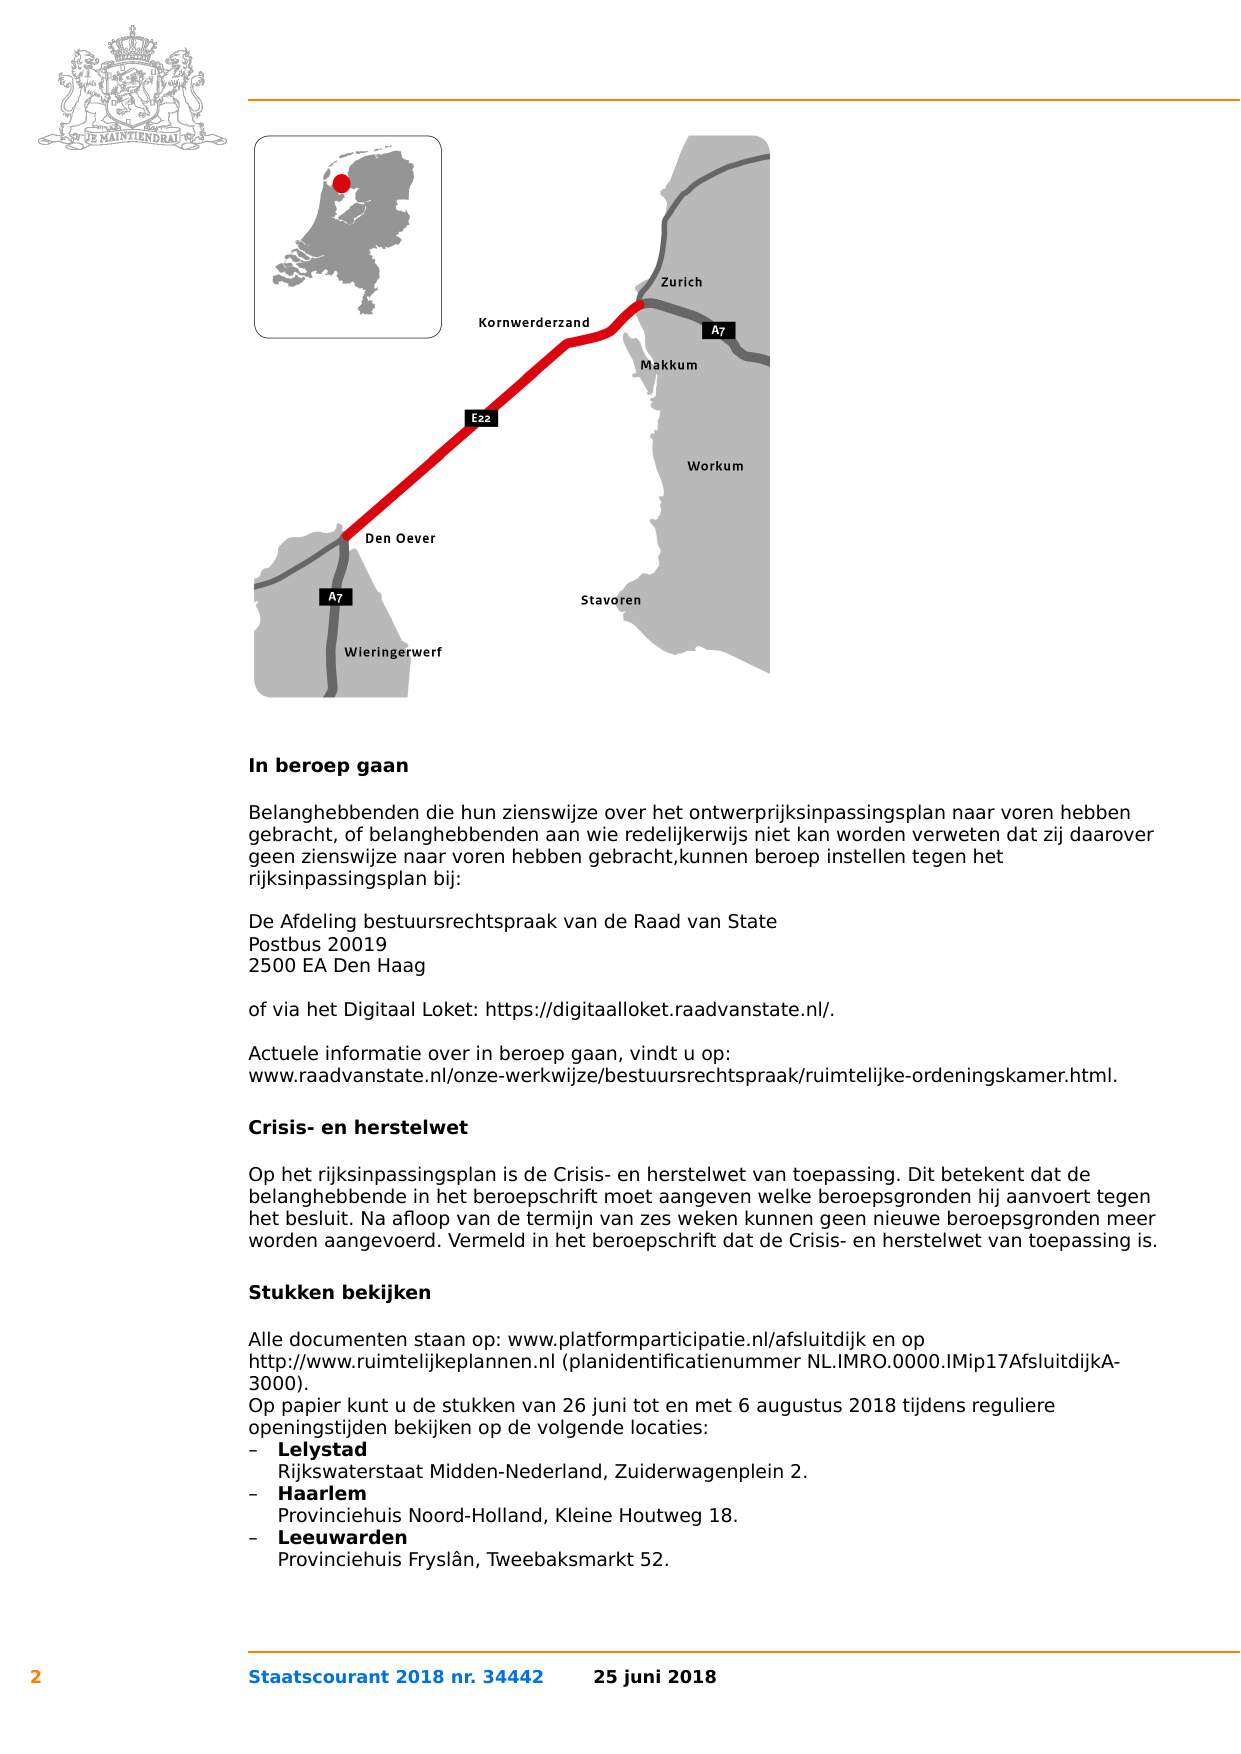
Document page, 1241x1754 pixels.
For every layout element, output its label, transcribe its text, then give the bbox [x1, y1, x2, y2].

picture [38, 25, 227, 150]
subtitle Stukken bekijken [248, 1282, 1163, 1304]
subtitle Crisis- en herstelwet [248, 1117, 1163, 1139]
text 2500 EA Den Haag [248, 955, 1163, 977]
text of via het Digitaal Loket: https://digitaalloket.raadvanstate.nl/. [248, 999, 1163, 1021]
picture [248, 130, 774, 703]
text Actuele informatie over in beroep gaan, vindt u op: www.raadvanstate.nl/onze-werkwijze/bestuursrechtspraak/ruimtelijke-ordeningskamer.html. [248, 1043, 1163, 1087]
text – Leeuwarden [248, 1527, 1163, 1549]
text Op het rijksinpassingsplan is de Crisis- en herstelwet van toepassing. Dit betekent dat de belanghebbende in het beroepschrift moet aangeven welke beroepsgronden hij aanvoert tegen het besluit. Na afloop van de termijn van zes weken kunnen geen nieuwe beroepsgronden meer worden aangevoerd. Vermeld in het beroepschrift dat de Crisis- en herstelwet van toepassing is. [248, 1164, 1163, 1252]
subtitle In beroep gaan [248, 755, 1163, 777]
text Provinciehuis Fryslân, Tweebaksmarkt 52. [277, 1549, 1163, 1571]
text Rijkswaterstaat Midden-Nederland, Zuiderwagenplein 2. [277, 1461, 1163, 1483]
text – Haarlem [248, 1483, 1163, 1505]
text De Afdeling bestuursrechtspraak van de Raad van State [248, 911, 1163, 933]
text Provinciehuis Noord-Holland, Kleine Houtweg 18. [277, 1505, 1163, 1527]
text Op papier kunt u de stukken van 26 juni tot en met 6 augustus 2018 tijdens reguliere openingstijden bekijken op de volgende locaties: [248, 1395, 1163, 1439]
text Postbus 20019 [248, 933, 1163, 955]
text Belanghebbenden die hun zienswijze over het ontwerp­rijksinpassingsplan naar voren hebben gebracht, of belanghebbenden aan wie redelijkerwijs niet kan worden verweten dat zij daarover geen zienswijze naar voren hebben gebracht,kunnen beroep instellen tegen het rijksinpassingsplan bij: [248, 802, 1163, 889]
text – Lelystad [248, 1439, 1163, 1461]
text Alle documenten staan op: www.platformparticipatie.nl/afsluitdijk en op http://www.ruimtelijkeplannen.nl (planidentificatienummer NL.IMRO.0000.IMip17AfsluitdijkA-3000). [248, 1329, 1163, 1395]
